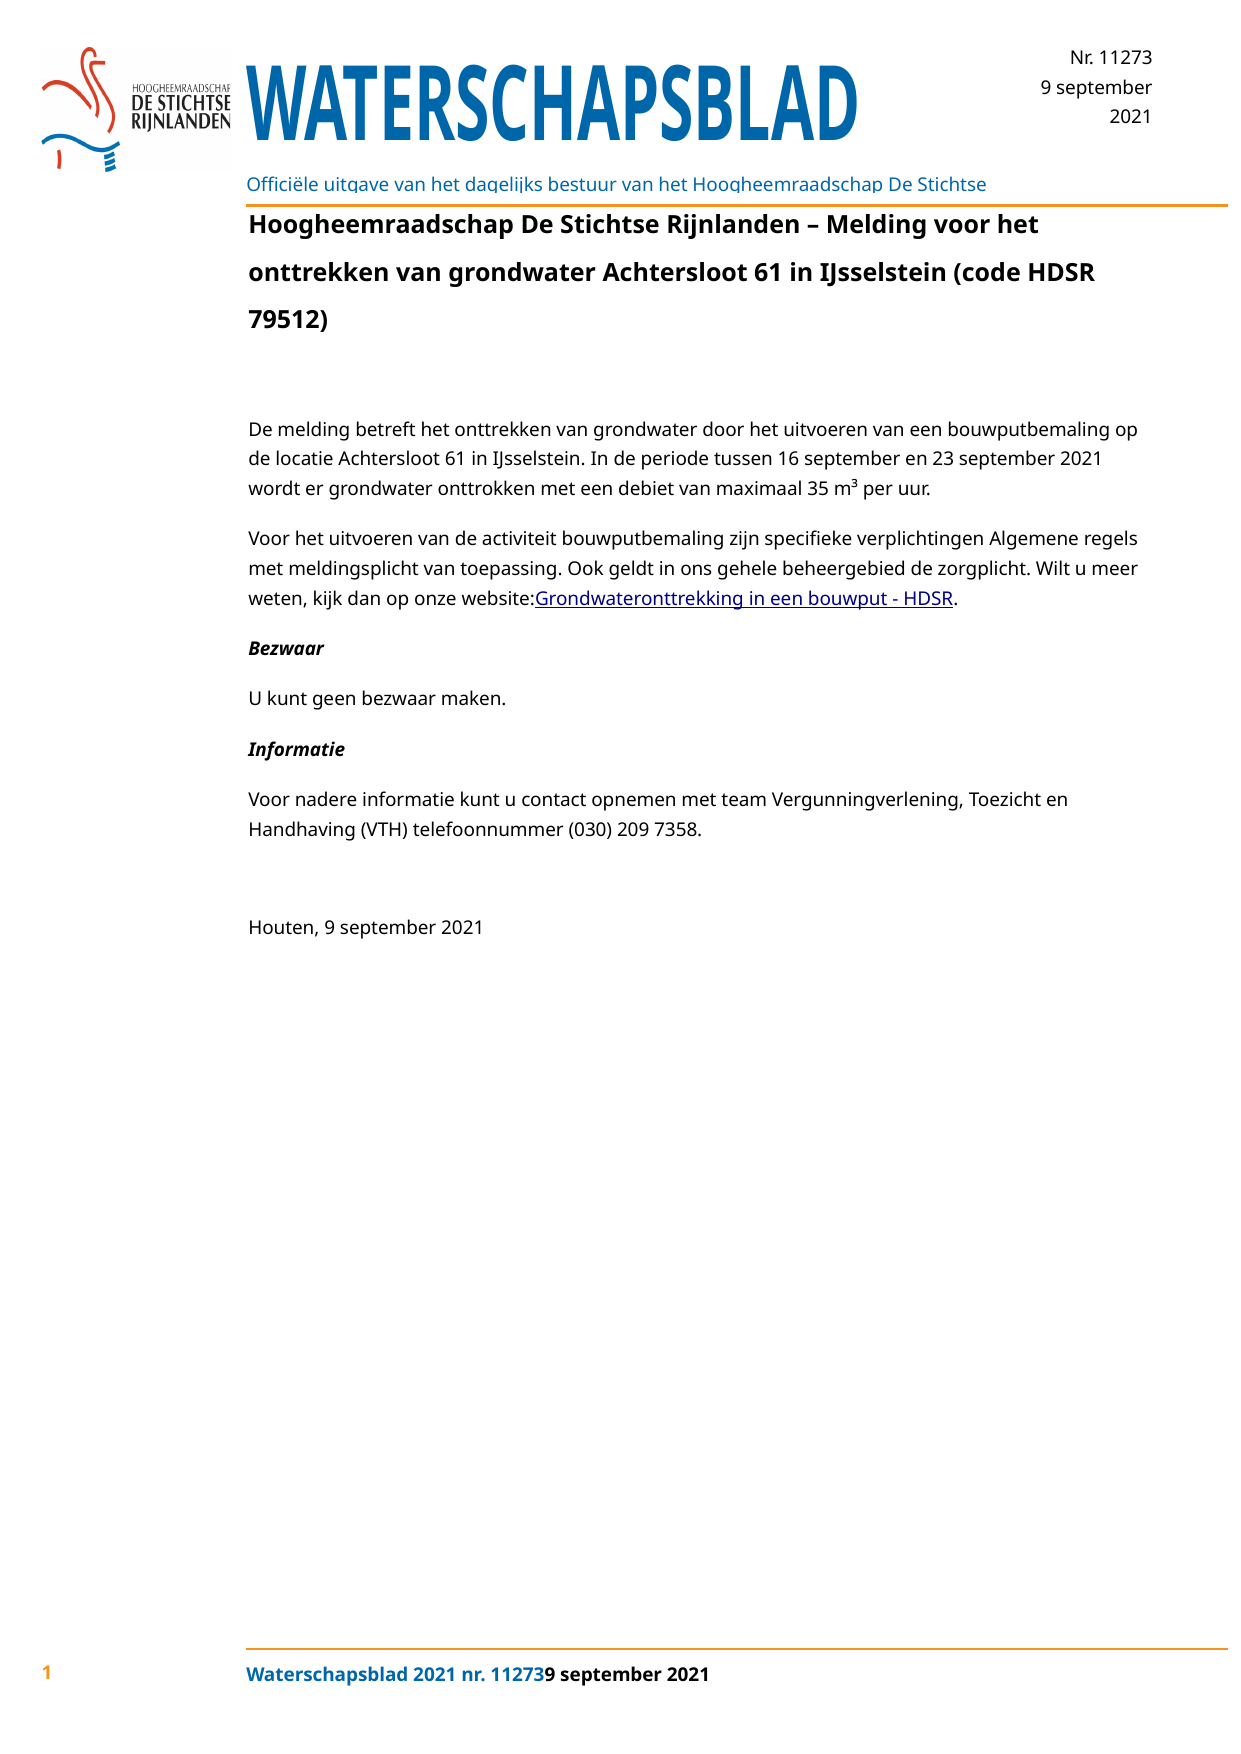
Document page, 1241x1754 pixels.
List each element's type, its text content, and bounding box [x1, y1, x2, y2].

text Voor het uitvoeren van de activiteit bouwputbemaling zijn specifieke verplichtingen Algemene regels met meldingsplicht van toepassing. Ook geldt in ons gehele beheergebied de zorgplicht. Wilt u meer weten, kijk dan op onze website:Grondwateronttrekking in een bouwput - HDSR. [248, 526, 1152, 610]
text U kunt geen bezwaar maken. [248, 686, 1152, 711]
text Informatie [248, 736, 1152, 762]
text Voor nadere informatie kunt u contact opnemen met team Vergunningverlening, Toezicht en Handhaving (VTH) telefoonnummer (030) 209 7358. [248, 786, 1152, 842]
picture [41, 47, 231, 172]
text Houten, 9 september 2021 [248, 914, 1152, 940]
text Hoogheemraadschap De Stichtse Rijnlanden – Melding voor het onttrekken van grondwater Achtersloot 61 in IJsselstein (code HDSR 79512) [248, 207, 1152, 336]
text Bezwaar [248, 635, 1152, 661]
text De melding betreft het onttrekken van grondwater door het uitvoeren van een bouwputbemaling op de locatie Achtersloot 61 in IJsselstein. In de periode tussen 16 september en 23 september 2021 wordt er grondwater onttrokken met een debiet van maximaal 35 m³ per uur. [248, 416, 1152, 501]
